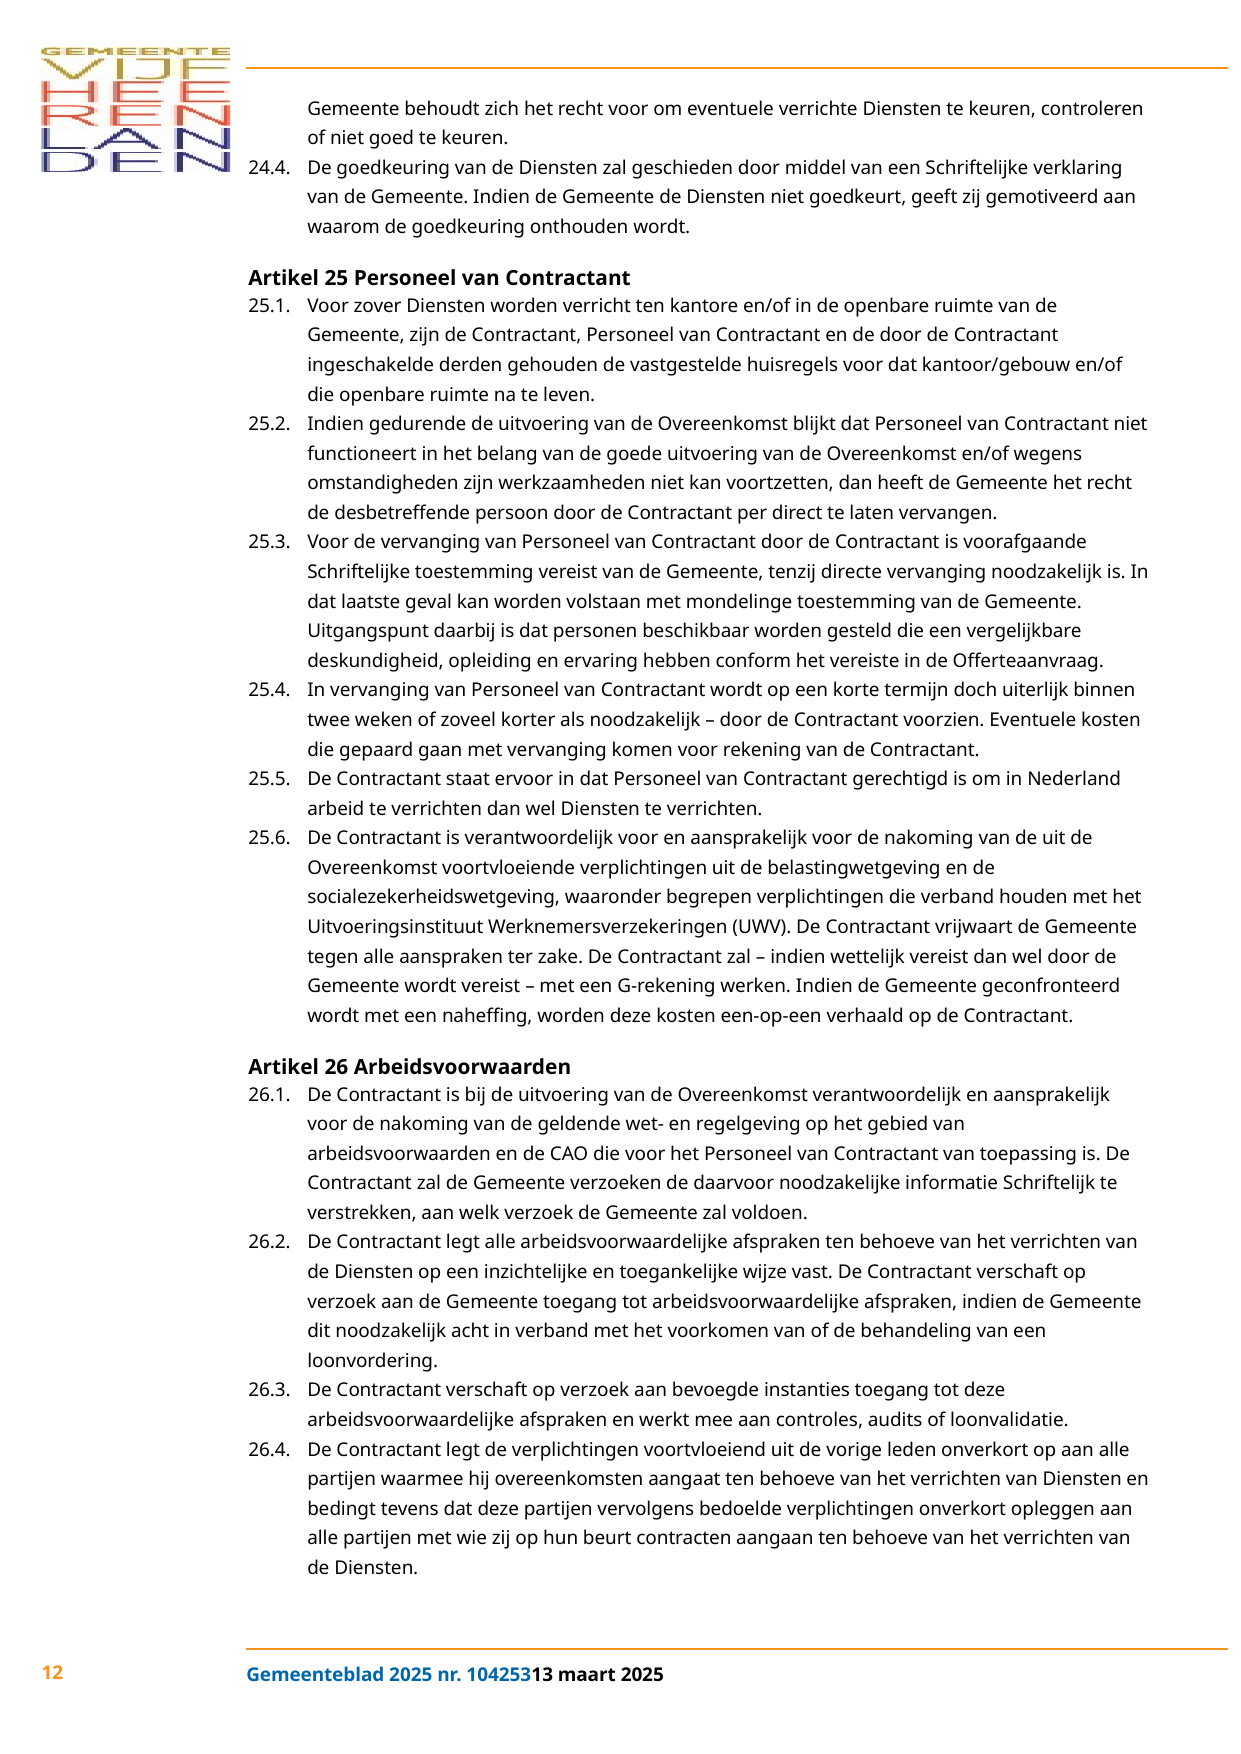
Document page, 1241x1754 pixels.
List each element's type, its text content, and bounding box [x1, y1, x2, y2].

list De Contractant legt alle arbeidsvoorwaardelijke afspraken ten behoeve van het verrichten van de Diensten op een inzichtelijke en toegankelijke wijze vast. De Contractant verschaft op verzoek aan de Gemeente toegang tot arbeidsvoorwaardelijke afspraken, indien de Gemeente dit noodzakelijk acht in verband met het voorkomen van of de behandeling van een loonvordering. [248, 1229, 1152, 1373]
list De Contractant staat ervoor in dat Personeel van Contractant gerechtigd is om in Nederland arbeid te verrichten dan wel Diensten te verrichten. [248, 765, 1152, 821]
list De goedkeuring van de Diensten zal geschieden door middel van een Schriftelijke verklaring van de Gemeente. Indien de Gemeente de Diensten niet goedkeurt, geeft zij gemotiveerd aan waarom de goedkeuring onthouden wordt. [248, 154, 1152, 239]
list Gemeente behoudt zich het recht voor om eventuele verrichte Diensten te keuren, controleren of niet goed te keuren. [248, 95, 1152, 150]
list De Contractant legt de verplichtingen voortvloeiend uit de vorige leden onverkort op aan alle partijen waarmee hij overeenkomsten aangaat ten behoeve van het verrichten van Diensten en bedingt tevens dat deze partijen vervolgens bedoelde verplichtingen onverkort opleggen aan alle partijen met wie zij op hun beurt contracten aangaan ten behoeve van het verrichten van de Diensten. [248, 1436, 1152, 1580]
list In vervanging van Personeel van Contractant wordt op een korte termijn doch uiterlijk binnen twee weken of zoveel korter als noodzakelijk – door de Contractant voorzien. Eventuele kosten die gepaard gaan met vervanging komen voor rekening van de Contractant. [248, 677, 1152, 761]
picture [41, 47, 231, 172]
text Artikel 25 Personeel van Contractant [248, 263, 1152, 292]
list Voor zover Diensten worden verricht ten kantore en/of in de openbare ruimte van de Gemeente, zijn de Contractant, Personeel van Contractant en de door de Contractant ingeschakelde derden gehouden de vastgestelde huisregels voor dat kantoor/gebouw en/of die openbare ruimte na te leven. [248, 292, 1152, 406]
list De Contractant is verantwoordelijk voor en aansprakelijk voor de nakoming van de uit de Overeenkomst voortvloeiende verplichtingen uit de belastingwetgeving en de socialezekerheidswetgeving, waaronder begrepen verplichtingen die verband houden met het Uitvoeringsinstituut Werknemersverzekeringen (UWV). De Contractant vrijwaart de Gemeente tegen alle aanspraken ter zake. De Contractant zal – indien wettelijk vereist dan wel door de Gemeente wordt vereist – met een G-rekening werken. Indien de Gemeente geconfronteerd wordt met een naheffing, worden deze kosten een-op-een verhaald op de Contractant. [248, 824, 1152, 1028]
list Voor de vervanging van Personeel van Contractant door de Contractant is voorafgaande Schriftelijke toestemming vereist van de Gemeente, tenzij directe vervanging noodzakelijk is. In dat laatste geval kan worden volstaan met mondelinge toestemming van de Gemeente. Uitgangspunt daarbij is dat personen beschikbaar worden gesteld die een vergelijkbare deskundigheid, opleiding en ervaring hebben conform het vereiste in de Offerteaanvraag. [248, 529, 1152, 673]
list De Contractant verschaft op verzoek aan bevoegde instanties toegang tot deze arbeidsvoorwaardelijke afspraken en werkt mee aan controles, audits of loonvalidatie. [248, 1377, 1152, 1432]
text Artikel 26 Arbeidsvoorwaarden [248, 1052, 1152, 1081]
list Indien gedurende de uitvoering van de Overeenkomst blijkt dat Personeel van Contractant niet functioneert in het belang van de goede uitvoering van de Overeenkomst en/of wegens omstandigheden zijn werkzaamheden niet kan voortzetten, dan heeft de Gemeente het recht de desbetreffende persoon door de Contractant per direct te laten vervangen. [248, 410, 1152, 525]
list De Contractant is bij de uitvoering van de Overeenkomst verantwoordelijk en aansprakelijk voor de nakoming van de geldende wet- en regelgeving op het gebied van arbeidsvoorwaarden en de CAO die voor het Personeel van Contractant van toepassing is. De Contractant zal de Gemeente verzoeken de daarvoor noodzakelijke informatie Schriftelijk te verstrekken, aan welk verzoek de Gemeente zal voldoen. [248, 1081, 1152, 1225]
